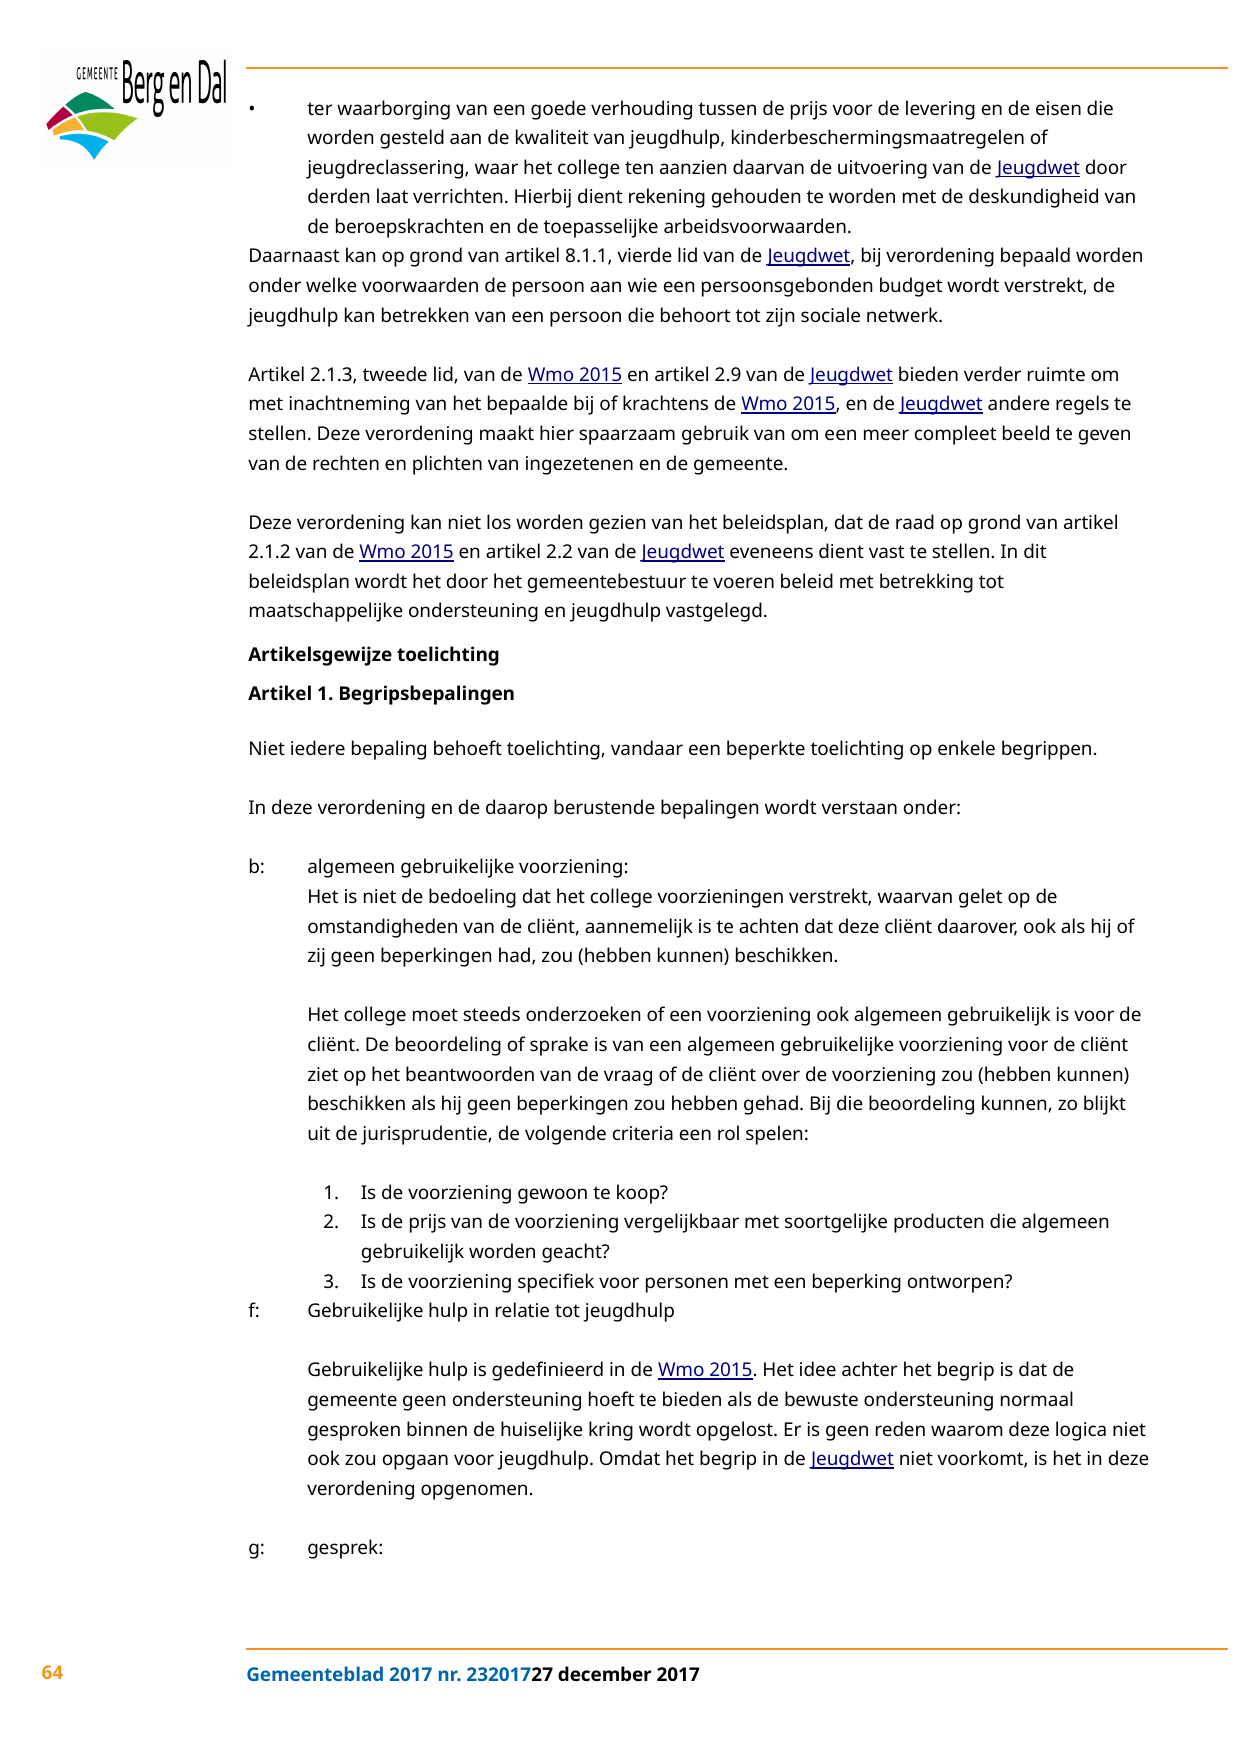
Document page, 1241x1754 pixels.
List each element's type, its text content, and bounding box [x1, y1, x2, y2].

list Gebruikelijke hulp in relatie tot jeugdhulp [248, 1297, 1152, 1323]
list ter waarborging van een goede verhouding tussen de prijs voor de levering en de eisen die worden gesteld aan de kwaliteit van jeugdhulp, kinderbeschermingsmaatregelen of jeugdreclassering, waar het college ten aanzien daarvan de uitvoering van de Jeugdwet door derden laat verrichten. Hierbij dient rekening gehouden te worden met de deskundigheid van de beroepskrachten en de toepasselijke arbeidsvoorwaarden. [248, 95, 1152, 239]
text Niet iedere bepaling behoeft toelichting, vandaar een beperkte toelichting op enkele begrippen. [248, 735, 1152, 761]
text Deze verordening kan niet los worden gezien van het beleidsplan, dat de raad op grond van artikel 2.1.2 van de Wmo 2015 en artikel 2.2 van de Jeugdwet eveneens dient vast te stellen. In dit beleidsplan wordt het door het gemeentebestuur te voeren beleid met betrekking tot maatschappelijke ondersteuning en jeugdhulp vastgelegd. [248, 509, 1152, 623]
text Artikelsgewijze toelichting [248, 641, 1152, 667]
list Is de voorziening specifiek voor personen met een beperking ontworpen? [323, 1268, 1152, 1294]
list Het is niet de bedoeling dat het college voorzieningen verstrekt, waarvan gelet op de omstandigheden van de cliënt, aannemelijk is te achten dat deze cliënt daarover, ook als hij of zij geen beperkingen had, zou (hebben kunnen) beschikken. [248, 883, 1152, 968]
list Is de voorziening gewoon te koop? [323, 1179, 1152, 1205]
list Gebruikelijke hulp is gedefinieerd in de Wmo 2015. Het idee achter het begrip is dat de gemeente geen ondersteuning hoeft te bieden als de bewuste ondersteuning normaal gesproken binnen de huiselijke kring wordt opgelost. Er is geen reden waarom deze logica niet ook zou opgaan voor jeugdhulp. Omdat het begrip in de Jeugdwet niet voorkomt, is het in deze verordening opgenomen. [248, 1357, 1152, 1501]
picture [41, 47, 231, 172]
list algemeen gebruikelijke voorziening: [248, 854, 1152, 879]
list gesprek: [248, 1534, 1152, 1560]
text Artikel 1. Begripsbepalingen [248, 680, 1152, 706]
text Daarnaast kan op grond van artikel 8.1.1, vierde lid van de Jeugdwet, bij verordening bepaald worden onder welke voorwaarden de persoon aan wie een persoonsgebonden budget wordt verstrekt, de jeugdhulp kan betrekken van een persoon die behoort tot zijn sociale netwerk. [248, 243, 1152, 328]
text In deze verordening en de daarop berustende bepalingen wordt verstaan onder: [248, 794, 1152, 820]
text Artikel 2.1.3, tweede lid, van de Wmo 2015 en artikel 2.9 van de Jeugdwet bieden verder ruimte om met inachtneming van het bepaalde bij of krachtens de Wmo 2015, en de Jeugdwet andere regels te stellen. Deze verordening maakt hier spaarzaam gebruik van om een meer compleet beeld te geven van de rechten en plichten van ingezetenen en de gemeente. [248, 361, 1152, 476]
list Is de prijs van de voorziening vergelijkbaar met soortgelijke producten die algemeen gebruikelijk worden geacht? [323, 1209, 1152, 1264]
list Het college moet steeds onderzoeken of een voorziening ook algemeen gebruikelijk is voor de cliënt. De beoordeling of sprake is van een algemeen gebruikelijke voorziening voor de cliënt ziet op het beantwoorden van de vraag of de cliënt over de voorziening zou (hebben kunnen) beschikken als hij geen beperkingen zou hebben gehad. Bij die beoordeling kunnen, zo blijkt uit de jurisprudentie, de volgende criteria een rol spelen: [248, 1002, 1152, 1146]
